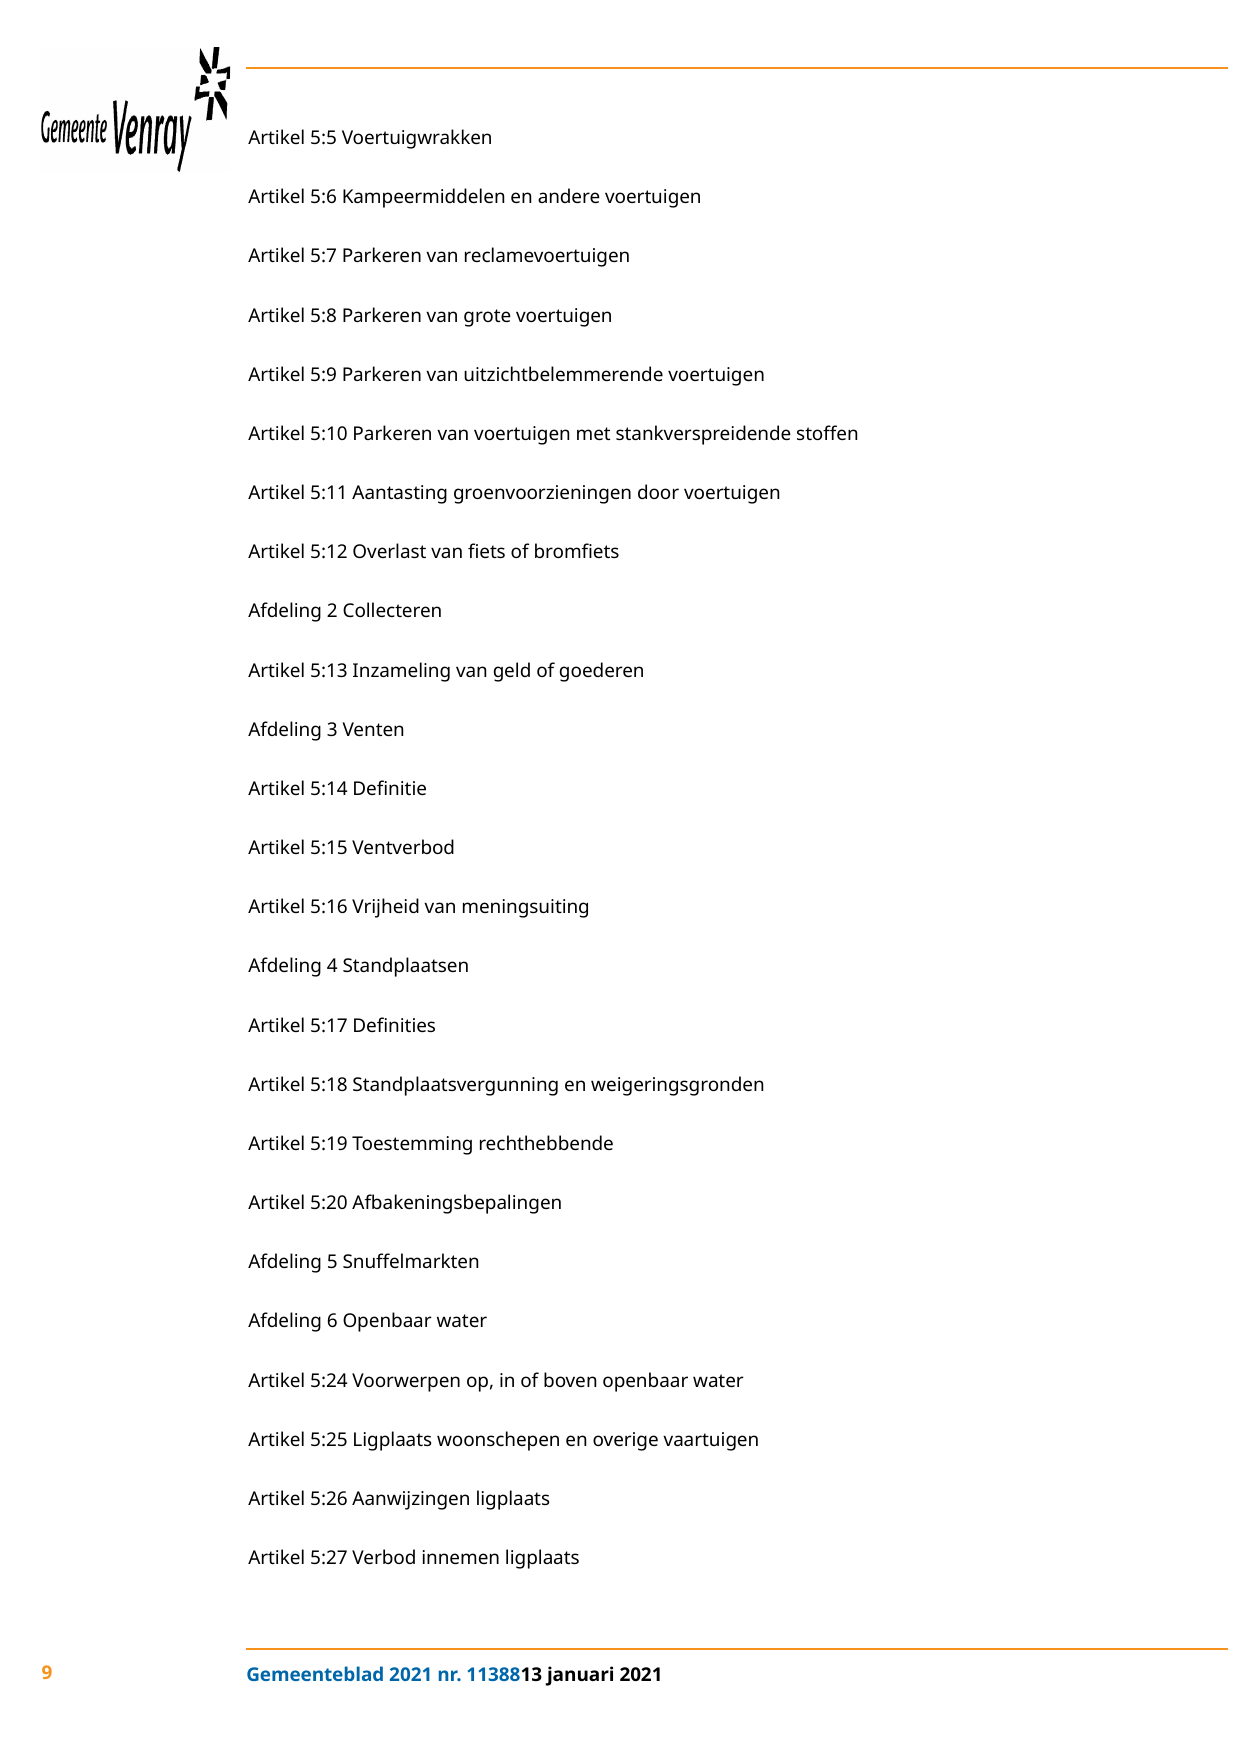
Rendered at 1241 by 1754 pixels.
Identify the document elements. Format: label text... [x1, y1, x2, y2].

text Artikel 5:18 Standplaatsvergunning en weigeringsgronden [248, 1071, 1152, 1097]
text Artikel 5:6 Kampeermiddelen en andere voertuigen [248, 183, 1152, 209]
text Artikel 5:16 Vrijheid van meningsuiting [248, 893, 1152, 919]
text Artikel 5:7 Parkeren van reclamevoertuigen [248, 243, 1152, 268]
text Afdeling 2 Collecteren [248, 598, 1152, 623]
text Artikel 5:15 Ventverbod [248, 834, 1152, 860]
picture [41, 47, 231, 172]
text Artikel 5:17 Definities [248, 1012, 1152, 1038]
text Afdeling 4 Standplaatsen [248, 953, 1152, 978]
text Artikel 5:25 Ligplaats woonschepen en overige vaartuigen [248, 1426, 1152, 1452]
text Afdeling 3 Venten [248, 716, 1152, 742]
text Artikel 5:19 Toestemming rechthebbende [248, 1130, 1152, 1156]
text Artikel 5:26 Aanwijzingen ligplaats [248, 1485, 1152, 1511]
text Afdeling 6 Openbaar water [248, 1308, 1152, 1333]
text Artikel 5:12 Overlast van fiets of bromfiets [248, 538, 1152, 564]
text Afdeling 5 Snuffelmarkten [248, 1248, 1152, 1274]
text Artikel 5:20 Afbakeningsbepalingen [248, 1189, 1152, 1215]
text Artikel 5:10 Parkeren van voertuigen met stankverspreidende stoffen [248, 420, 1152, 446]
text Artikel 5:24 Voorwerpen op, in of boven openbaar water [248, 1367, 1152, 1393]
text Artikel 5:5 Voertuigwrakken [248, 124, 1152, 150]
text Artikel 5:8 Parkeren van grote voertuigen [248, 302, 1152, 328]
text Artikel 5:11 Aantasting groenvoorzieningen door voertuigen [248, 479, 1152, 505]
text Artikel 5:14 Definitie [248, 775, 1152, 801]
text Artikel 5:27 Verbod innemen ligplaats [248, 1544, 1152, 1570]
text Artikel 5:9 Parkeren van uitzichtbelemmerende voertuigen [248, 361, 1152, 387]
text Artikel 5:13 Inzameling van geld of goederen [248, 657, 1152, 683]
